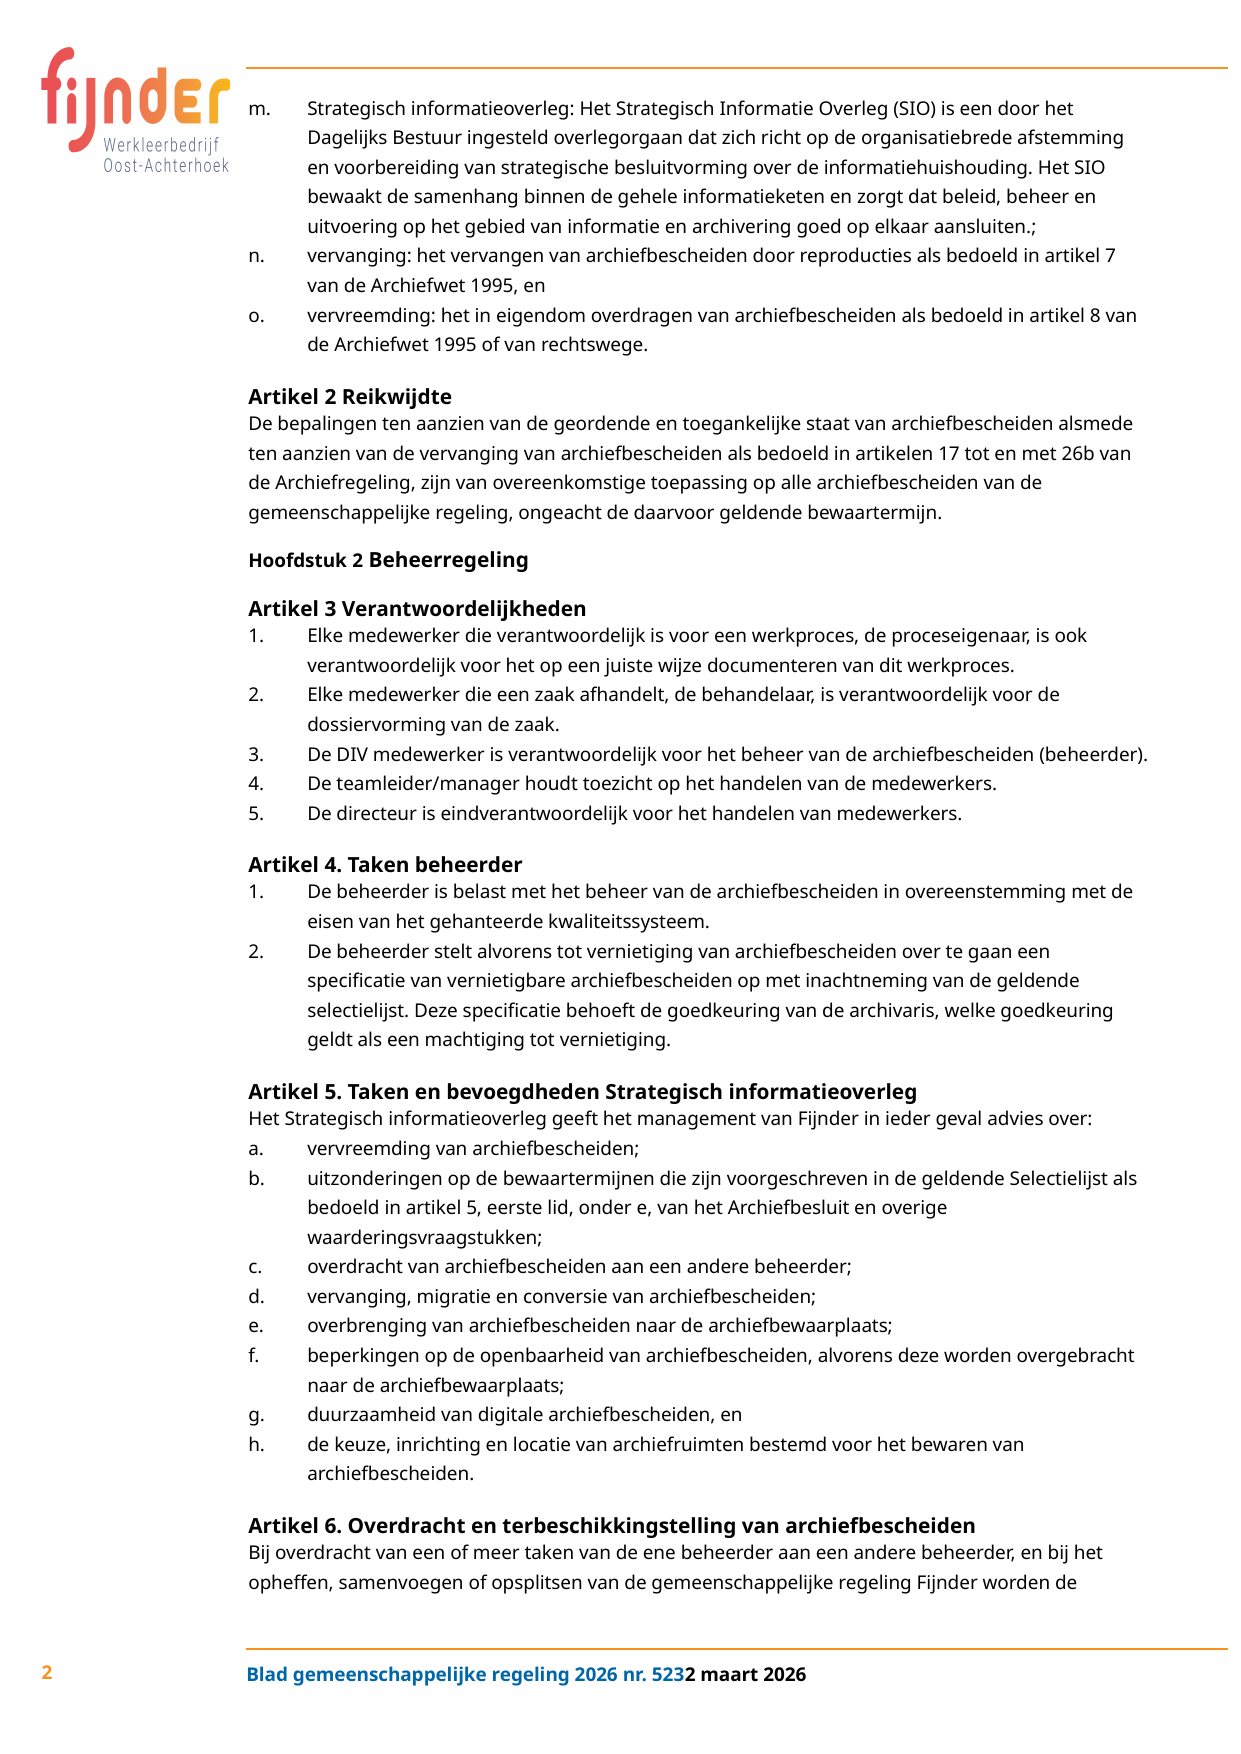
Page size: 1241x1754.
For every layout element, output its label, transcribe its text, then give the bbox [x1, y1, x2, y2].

list beperkingen op de openbaarheid van archiefbescheiden, alvorens deze worden overgebracht naar de archiefbewaarplaats; [248, 1342, 1152, 1397]
list De DIV medewerker is verantwoordelijk voor het beheer van de archiefbescheiden (beheerder). [248, 741, 1152, 766]
text Het Strategisch informatieoverleg geeft het management van Fijnder in ieder geval advies over: [248, 1106, 1152, 1131]
text De bepalingen ten aanzien van de geordende en toegankelijke staat van archiefbescheiden alsmede ten aanzien van de vervanging van archiefbescheiden als bedoeld in artikelen 17 tot en met 26b van de Archiefregeling, zijn van overeenkomstige toepassing op alle archiefbescheiden van de gemeenschappelijke regeling, ongeacht de daarvoor geldende bewaartermijn. [248, 410, 1152, 525]
list Elke medewerker die een zaak afhandelt, de behandelaar, is verantwoordelijk voor de dossiervorming van de zaak. [248, 682, 1152, 737]
list Elke medewerker die verantwoordelijk is voor een werkproces, de proceseigenaar, is ook verantwoordelijk voor het op een juiste wijze documenteren van dit werkproces. [248, 622, 1152, 678]
list overbrenging van archiefbescheiden naar de archiefbewaarplaats; [248, 1313, 1152, 1338]
list vervanging, migratie en conversie van archiefbescheiden; [248, 1283, 1152, 1309]
list De teamleider/manager houdt toezicht op het handelen van de medewerkers. [248, 770, 1152, 796]
list De beheerder stelt alvorens tot vernietiging van archiefbescheiden over te gaan een specificatie van vernietigbare archiefbescheiden op met inachtneming van de geldende selectielijst. Deze specificatie behoeft de goedkeuring van de archivaris, welke goedkeuring geldt als een machtiging tot vernietiging. [248, 938, 1152, 1052]
text Hoofdstuk 2 Beheerregeling [248, 545, 1152, 573]
list De directeur is eindverantwoordelijk voor het handelen van medewerkers. [248, 800, 1152, 826]
text Artikel 2 Reikwijdte [248, 382, 1152, 410]
list vervreemding van archiefbescheiden; [248, 1135, 1152, 1161]
list uitzonderingen op de bewaartermijnen die zijn voorgeschreven in de geldende Selectielijst als bedoeld in artikel 5, eerste lid, onder e, van het Archiefbesluit en overige waarderingsvraagstukken; [248, 1165, 1152, 1249]
list De beheerder is belast met het beheer van de archiefbescheiden in overeenstemming met de eisen van het gehanteerde kwaliteitssysteem. [248, 879, 1152, 934]
list Strategisch informatieoverleg: Het Strategisch Informatie Overleg (SIO) is een door het Dagelijks Bestuur ingesteld overlegorgaan dat zich richt op de organisatiebrede afstemming en voorbereiding van strategische besluitvorming over de informatiehuishouding. Het SIO bewaakt de samenhang binnen de gehele informatieketen en zorgt dat beleid, beheer en uitvoering op het gebied van informatie en archivering goed op elkaar aansluiten.; [248, 95, 1152, 239]
list de keuze, inrichting en locatie van archiefruimten bestemd voor het bewaren van archiefbescheiden. [248, 1431, 1152, 1486]
list vervanging: het vervangen van archiefbescheiden door reproducties als bedoeld in artikel 7 van de Archiefwet 1995, en [248, 243, 1152, 298]
text Artikel 4. Taken beheerder [248, 850, 1152, 879]
text Artikel 3 Verantwoordelijkheden [248, 594, 1152, 622]
list duurzaamheid van digitale archiefbescheiden, en [248, 1401, 1152, 1427]
text Artikel 5. Taken en bevoegdheden Strategisch informatieoverleg [248, 1077, 1152, 1106]
picture [41, 47, 231, 172]
text Artikel 6. Overdracht en terbeschikkingstelling van archiefbescheiden [248, 1511, 1152, 1539]
text Bij overdracht van een of meer taken van de ene beheerder aan een andere beheerder, en bij het opheffen, samenvoegen of opsplitsen van de gemeenschappelijke regeling Fijnder worden de [248, 1539, 1152, 1595]
list overdracht van archiefbescheiden aan een andere beheerder; [248, 1253, 1152, 1279]
list vervreemding: het in eigendom overdragen van archiefbescheiden als bedoeld in artikel 8 van de Archiefwet 1995 of van rechtswege. [248, 302, 1152, 357]
